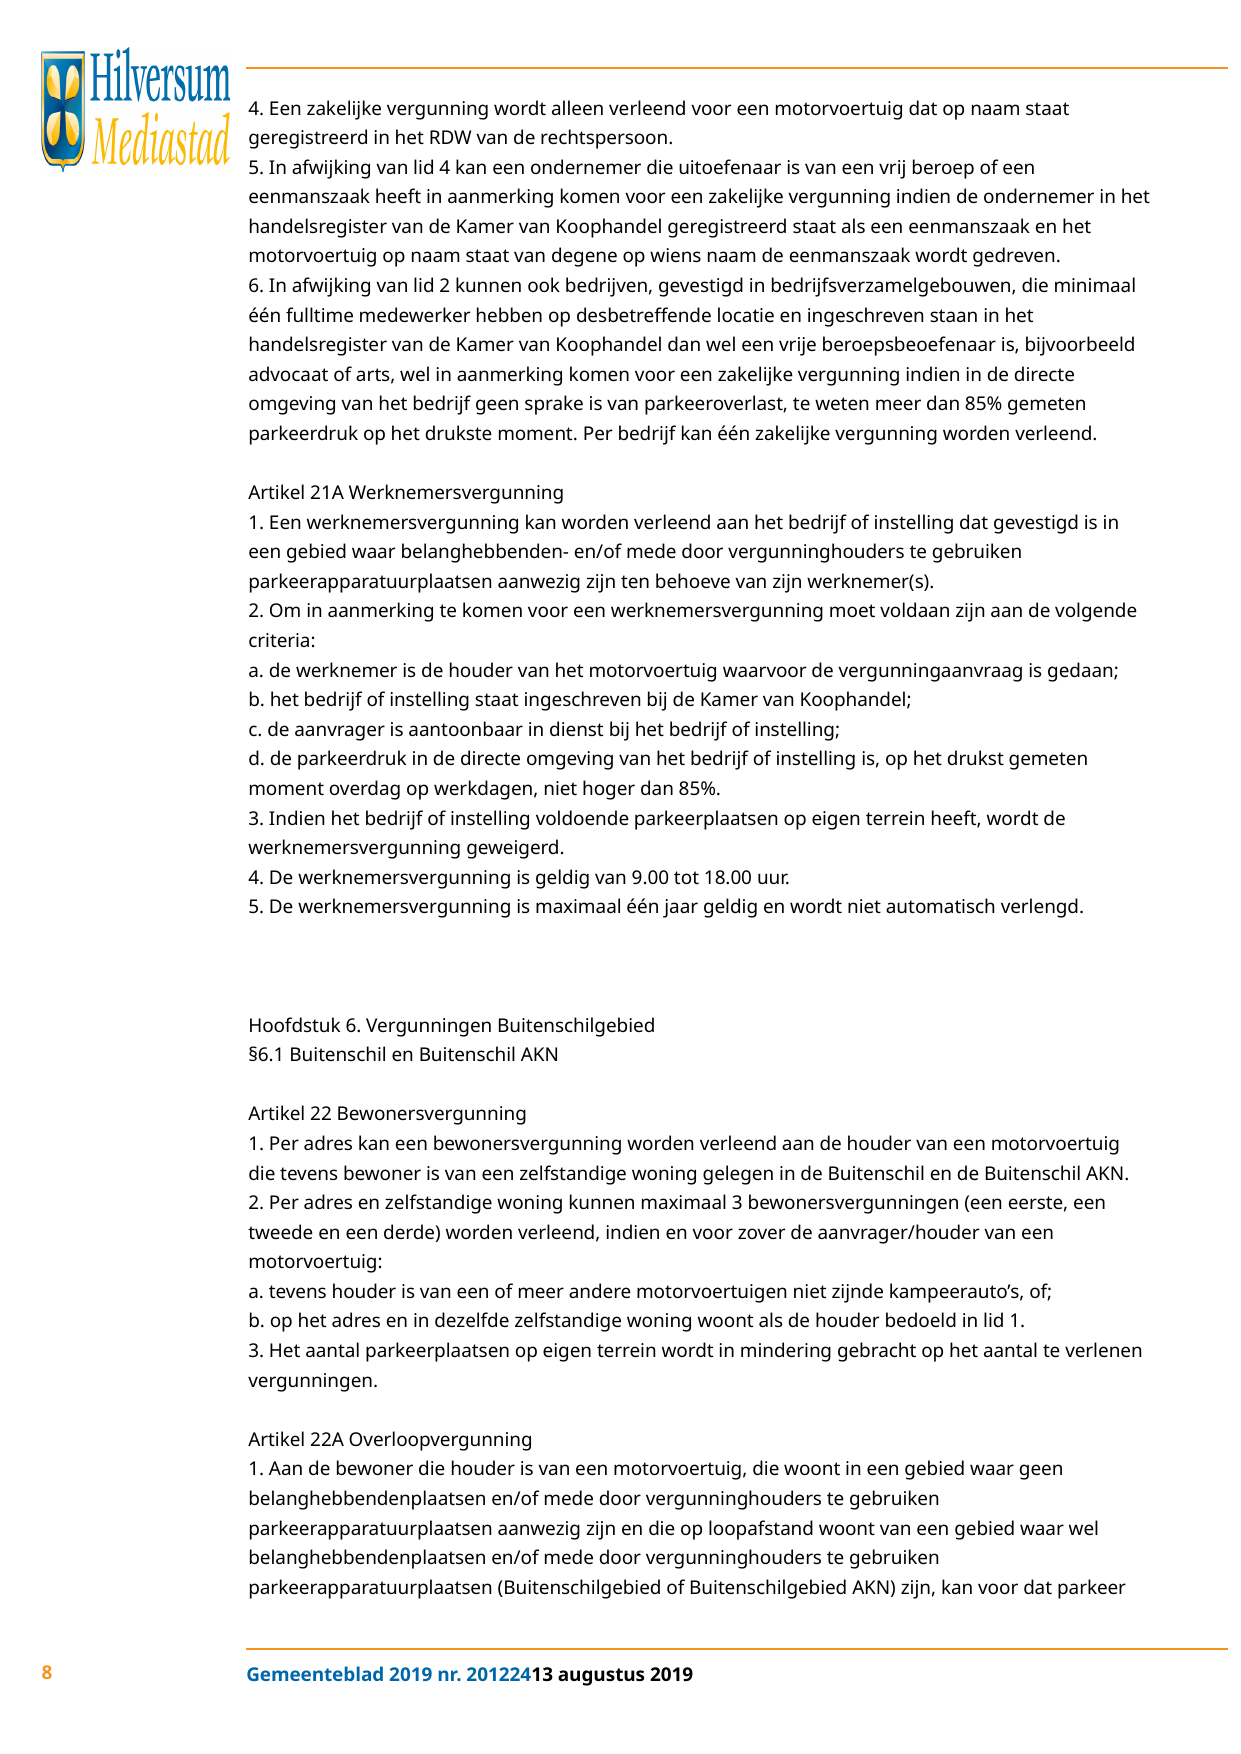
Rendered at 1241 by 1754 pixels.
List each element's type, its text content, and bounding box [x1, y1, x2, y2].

picture [41, 47, 231, 172]
text b. op het adres en in dezelfde zelfstandige woning woont als de houder bedoeld in lid 1. [248, 1308, 1152, 1333]
text a. tevens houder is van een of meer andere motorvoertuigen niet zijnde kampeerauto’s, of; [248, 1278, 1152, 1304]
text c. de aanvrager is aantoonbaar in dienst bij het bedrijf of instelling; [248, 716, 1152, 742]
text 2. Om in aanmerking te komen voor een werknemersvergunning moet voldaan zijn aan de volgende criteria: [248, 598, 1152, 653]
text 4. De werknemersvergunning is geldig van 9.00 tot 18.00 uur. [248, 864, 1152, 890]
text 1. Een werknemersvergunning kan worden verleend aan het bedrijf of instelling dat gevestigd is in een gebied waar belanghebbenden- en/of mede door vergunninghouders te gebruiken parkeerapparatuurplaatsen aanwezig zijn ten behoeve van zijn werknemer(s). [248, 509, 1152, 594]
text 1. Per adres kan een bewonersvergunning worden verleend aan de houder van een motorvoertuig die tevens bewoner is van een zelfstandige woning gelegen in de Buitenschil en de Buitenschil AKN. [248, 1130, 1152, 1186]
text d. de parkeerdruk in de directe omgeving van het bedrijf of instelling is, op het drukst gemeten moment overdag op werkdagen, niet hoger dan 85%. [248, 746, 1152, 801]
text Artikel 22 Bewonersvergunning [248, 1101, 1152, 1126]
text 1. Aan de bewoner die houder is van een motorvoertuig, die woont in een gebied waar geen belanghebbendenplaatsen en/of mede door vergunninghouders te gebruiken parkeerapparatuurplaatsen aanwezig zijn en die op loopafstand woont van een gebied waar wel belanghebbendenplaatsen en/of mede door vergunninghouders te gebruiken parkeerapparatuurplaatsen (Buitenschilgebied of Buitenschilgebied AKN) zijn, kan voor dat parkeer [248, 1456, 1152, 1600]
text Artikel 22A Overloopvergunning [248, 1426, 1152, 1452]
text Artikel 21A Werknemersvergunning [248, 479, 1152, 505]
text 4. Een zakelijke vergunning wordt alleen verleend voor een motorvoertuig dat op naam staat geregistreerd in het RDW van de rechtspersoon. [248, 95, 1152, 150]
text 2. Per adres en zelfstandige woning kunnen maximaal 3 bewonersvergunningen (een eerste, een tweede en een derde) worden verleend, indien en voor zover de aanvrager/houder van een motorvoertuig: [248, 1189, 1152, 1274]
text 3. Het aantal parkeerplaatsen op eigen terrein wordt in mindering gebracht op het aantal te verlenen vergunningen. [248, 1337, 1152, 1393]
text 5. In afwijking van lid 4 kan een ondernemer die uitoefenaar is van een vrij beroep of een eenmanszaak heeft in aanmerking komen voor een zakelijke vergunning indien de ondernemer in het handelsregister van de Kamer van Koophandel geregistreerd staat als een eenmanszaak en het motorvoertuig op naam staat van degene op wiens naam de eenmanszaak wordt gedreven. [248, 154, 1152, 268]
text §6.1 Buitenschil en Buitenschil AKN [248, 1041, 1152, 1067]
text 3. Indien het bedrijf of instelling voldoende parkeerplaatsen op eigen terrein heeft, wordt de werknemersvergunning geweigerd. [248, 805, 1152, 860]
text Hoofdstuk 6. Vergunningen Buitenschilgebied [248, 1012, 1152, 1038]
text b. het bedrijf of instelling staat ingeschreven bij de Kamer van Koophandel; [248, 686, 1152, 712]
text a. de werknemer is de houder van het motorvoertuig waarvoor de vergunningaanvraag is gedaan; [248, 657, 1152, 683]
text 6. In afwijking van lid 2 kunnen ook bedrijven, gevestigd in bedrijfsverzamelgebouwen, die minimaal één fulltime medewerker hebben op desbetreffende locatie en ingeschreven staan in het handelsregister van de Kamer van Koophandel dan wel een vrije beroepsbeoefenaar is, bijvoorbeeld advocaat of arts, wel in aanmerking komen voor een zakelijke vergunning indien in de directe omgeving van het bedrijf geen sprake is van parkeeroverlast, te weten meer dan 85% gemeten parkeerdruk op het drukste moment. Per bedrijf kan één zakelijke vergunning worden verleend. [248, 272, 1152, 446]
text 5. De werknemersvergunning is maximaal één jaar geldig en wordt niet automatisch verlengd. [248, 893, 1152, 919]
